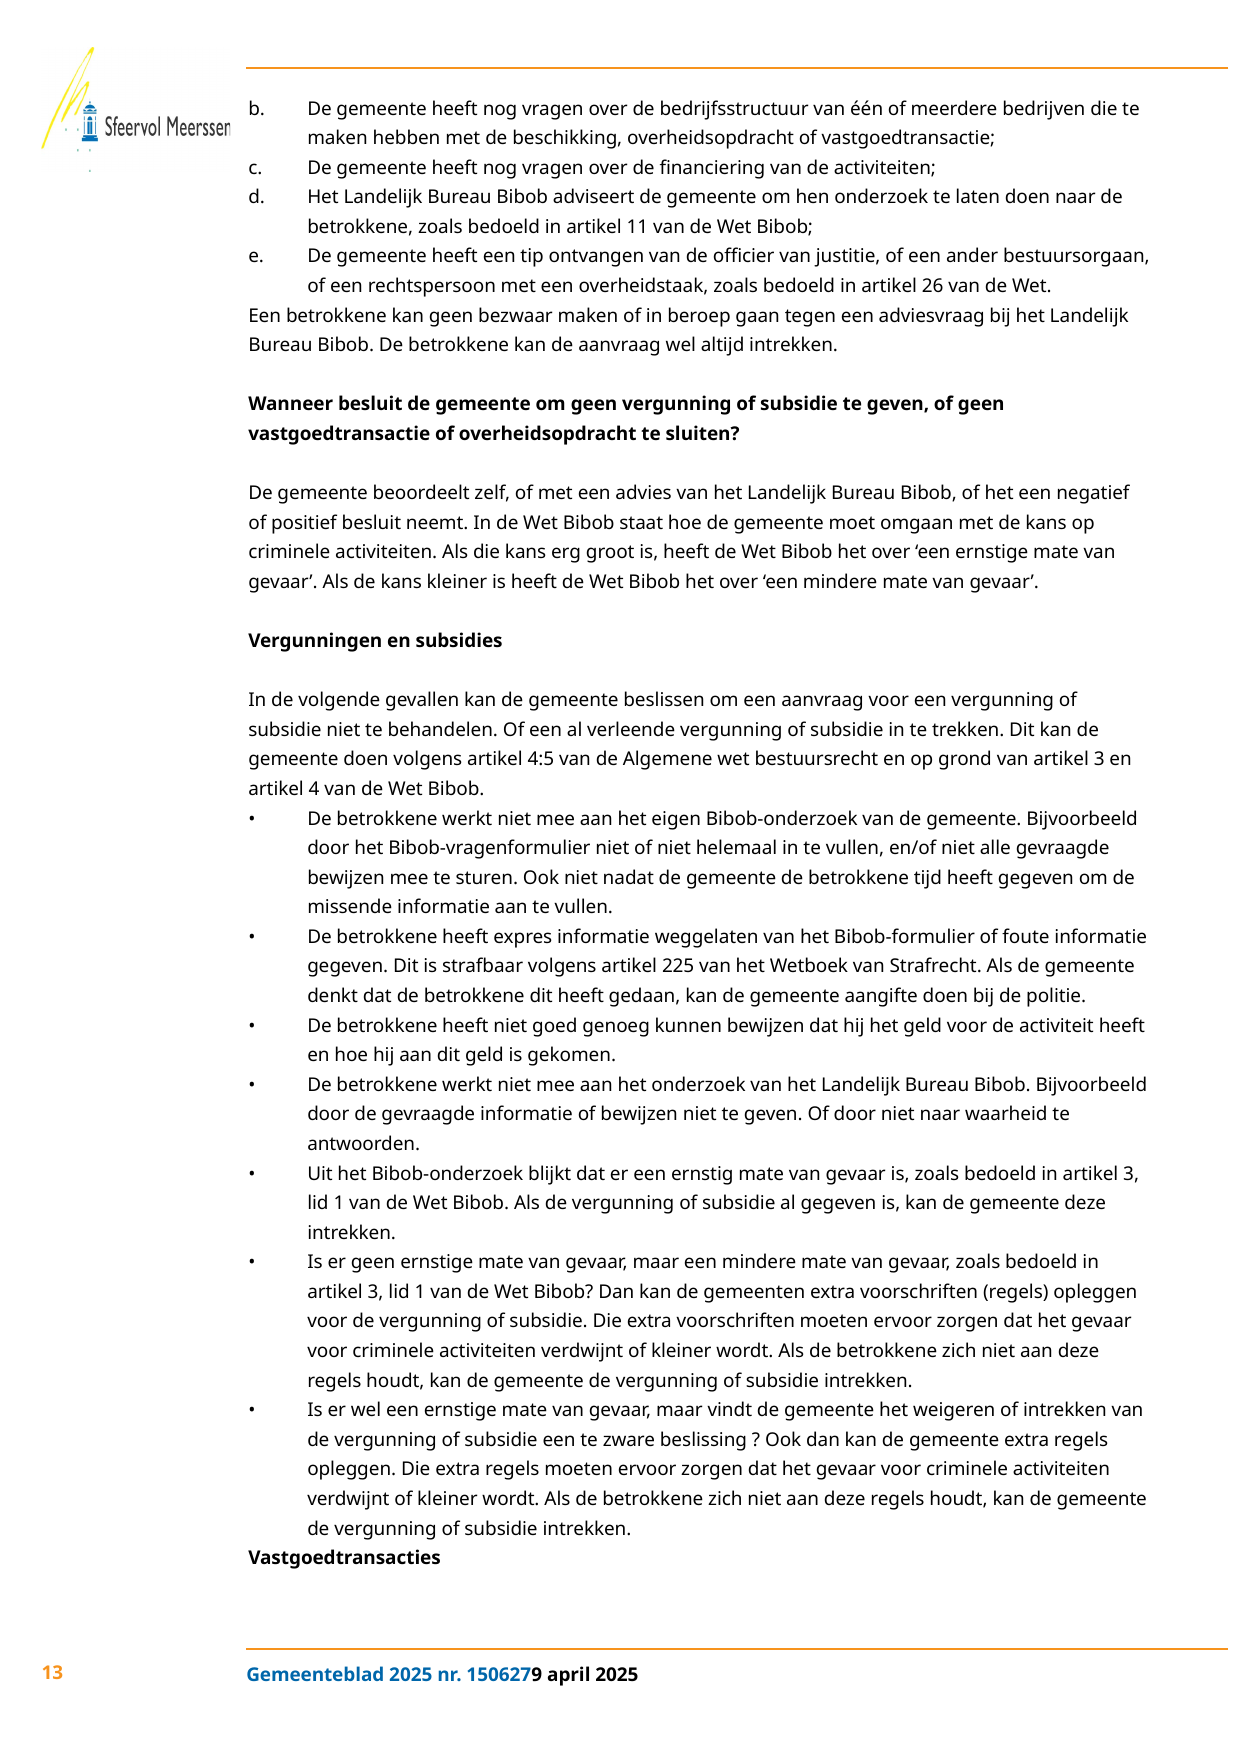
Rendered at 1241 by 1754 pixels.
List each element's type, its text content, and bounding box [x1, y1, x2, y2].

text Vastgoedtransacties [248, 1544, 1152, 1570]
text Een betrokkene kan geen bezwaar maken of in beroep gaan tegen een adviesvraag bij het Landelijk Bureau Bibob. De betrokkene kan de aanvraag wel altijd intrekken. [248, 302, 1152, 357]
list De betrokkene heeft niet goed genoeg kunnen bewijzen dat hij het geld voor de activiteit heeft en hoe hij aan dit geld is gekomen. [248, 1012, 1152, 1067]
list De betrokkene werkt niet mee aan het onderzoek van het Landelijk Bureau Bibob. Bijvoorbeeld door de gevraagde informatie of bewijzen niet te geven. Of door niet naar waarheid te antwoorden. [248, 1071, 1152, 1156]
list Het Landelijk Bureau Bibob adviseert de gemeente om hen onderzoek te laten doen naar de betrokkene, zoals bedoeld in artikel 11 van de Wet Bibob; [248, 183, 1152, 239]
list De gemeente heeft nog vragen over de bedrijfsstructuur van één of meerdere bedrijven die te maken hebben met de beschikking, overheidsopdracht of vastgoedtransactie; [248, 95, 1152, 150]
text Vergunningen en subsidies [248, 627, 1152, 653]
list Is er wel een ernstige mate van gevaar, maar vindt de gemeente het weigeren of intrekken van de vergunning of subsidie een te zware beslissing ? Ook dan kan de gemeente extra regels opleggen. Die extra regels moeten ervoor zorgen dat het gevaar voor criminele activiteiten verdwijnt of kleiner wordt. Als de betrokkene zich niet aan deze regels houdt, kan de gemeente de vergunning of subsidie intrekken. [248, 1396, 1152, 1541]
list De betrokkene heeft expres informatie weggelaten van het Bibob-formulier of foute informatie gegeven. Dit is strafbaar volgens artikel 225 van het Wetboek van Strafrecht. Als de gemeente denkt dat de betrokkene dit heeft gedaan, kan de gemeente aangifte doen bij de politie. [248, 923, 1152, 1008]
text In de volgende gevallen kan de gemeente beslissen om een aanvraag voor een vergunning of subsidie niet te behandelen. Of een al verleende vergunning of subsidie in te trekken. Dit kan de gemeente doen volgens artikel 4:5 van de Algemene wet bestuursrecht en op grond van artikel 3 en artikel 4 van de Wet Bibob. [248, 686, 1152, 801]
text Wanneer besluit de gemeente om geen vergunning of subsidie te geven, of geen vastgoedtransactie of overheidsopdracht te sluiten? [248, 391, 1152, 446]
list De gemeente heeft een tip ontvangen van de officier van justitie, of een ander bestuursorgaan, of een rechtspersoon met een overheidstaak, zoals bedoeld in artikel 26 van de Wet. [248, 243, 1152, 298]
list De betrokkene werkt niet mee aan het eigen Bibob-onderzoek van de gemeente. Bijvoorbeeld door het Bibob-vragenformulier niet of niet helemaal in te vullen, en/of niet alle gevraagde bewijzen mee te sturen. Ook niet nadat de gemeente de betrokkene tijd heeft gegeven om de missende informatie aan te vullen. [248, 805, 1152, 919]
list De gemeente heeft nog vragen over de financiering van de activiteiten; [248, 154, 1152, 180]
list Is er geen ernstige mate van gevaar, maar een mindere mate van gevaar, zoals bedoeld in artikel 3, lid 1 van de Wet Bibob? Dan kan de gemeenten extra voorschriften (regels) opleggen voor de vergunning of subsidie. Die extra voorschriften moeten ervoor zorgen dat het gevaar voor criminele activiteiten verdwijnt of kleiner wordt. Als de betrokkene zich niet aan deze regels houdt, kan de gemeente de vergunning of subsidie intrekken. [248, 1248, 1152, 1393]
text De gemeente beoordeelt zelf, of met een advies van het Landelijk Bureau Bibob, of het een negatief of positief besluit neemt. In de Wet Bibob staat hoe de gemeente moet omgaan met de kans op criminele activiteiten. Als die kans erg groot is, heeft de Wet Bibob het over ‘een ernstige mate van gevaar’. Als de kans kleiner is heeft de Wet Bibob het over ‘een mindere mate van gevaar’. [248, 479, 1152, 594]
list Uit het Bibob-onderzoek blijkt dat er een ernstig mate van gevaar is, zoals bedoeld in artikel 3, lid 1 van de Wet Bibob. Als de vergunning of subsidie al gegeven is, kan de gemeente deze intrekken. [248, 1160, 1152, 1245]
picture [41, 47, 231, 172]
